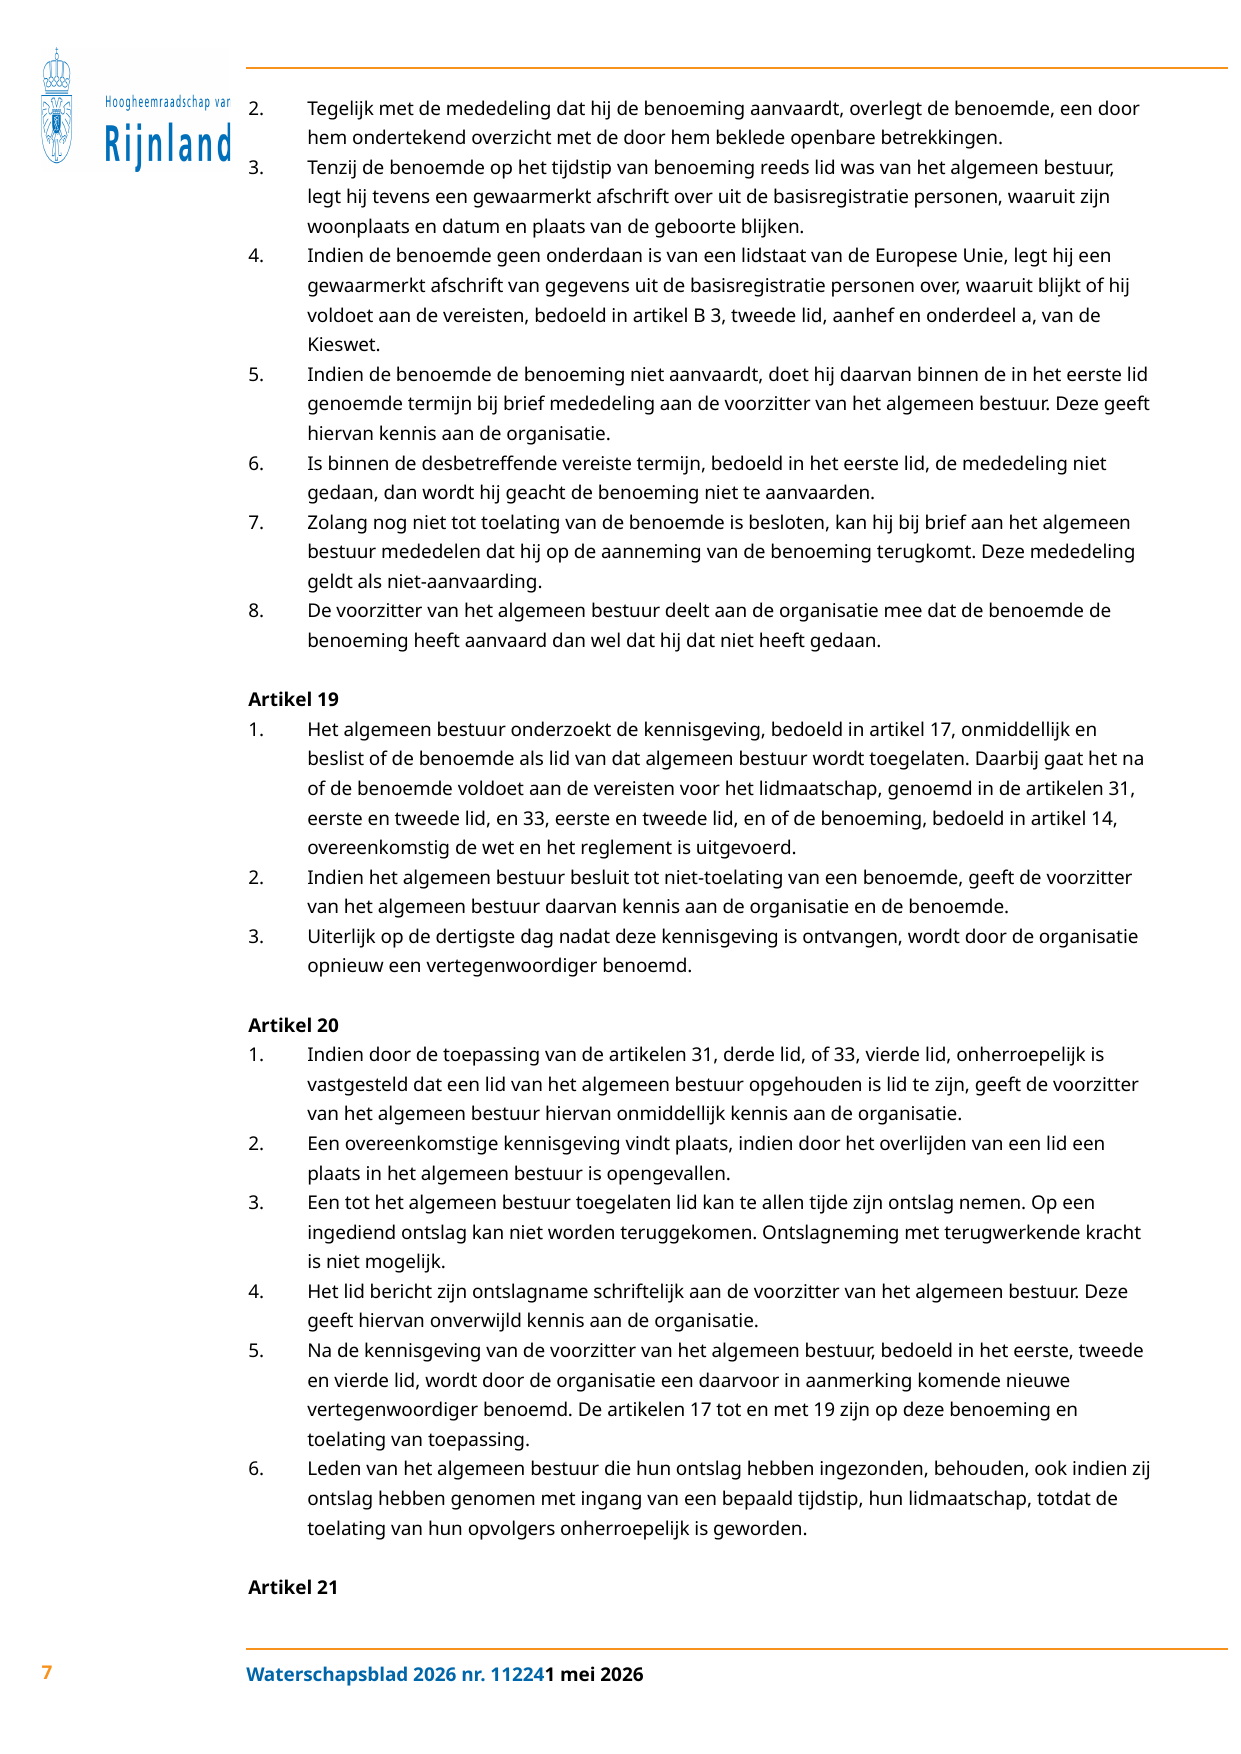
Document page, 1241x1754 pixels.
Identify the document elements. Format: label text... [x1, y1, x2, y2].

text Artikel 19 [248, 686, 1152, 712]
list Zolang nog niet tot toelating van de benoemde is besloten, kan hij bij brief aan het algemeen bestuur mededelen dat hij op de aanneming van de benoeming terugkomt. Deze mededeling geldt als niet-aanvaarding. [248, 509, 1152, 594]
list Na de kennisgeving van de voorzitter van het algemeen bestuur, bedoeld in het eerste, tweede en vierde lid, wordt door de organisatie een daarvoor in aanmerking komende nieuwe vertegenwoordiger benoemd. De artikelen 17 tot en met 19 zijn op deze benoeming en toelating van toepassing. [248, 1337, 1152, 1452]
list Indien de benoemde de benoeming niet aanvaardt, doet hij daarvan binnen de in het eerste lid genoemde termijn bij brief mededeling aan de voorzitter van het algemeen bestuur. Deze geeft hiervan kennis aan de organisatie. [248, 361, 1152, 446]
picture [41, 47, 231, 172]
text Artikel 21 [248, 1574, 1152, 1600]
list Tenzij de benoemde op het tijdstip van benoeming reeds lid was van het algemeen bestuur, legt hij tevens een gewaarmerkt afschrift over uit de basisregistratie personen, waaruit zijn woonplaats en datum en plaats van de geboorte blijken. [248, 154, 1152, 239]
list Een tot het algemeen bestuur toegelaten lid kan te allen tijde zijn ontslag nemen. Op een ingediend ontslag kan niet worden teruggekomen. Ontslagneming met terugwerkende kracht is niet mogelijk. [248, 1189, 1152, 1274]
list Is binnen de desbetreffende vereiste termijn, bedoeld in het eerste lid, de mededeling niet gedaan, dan wordt hij geacht de benoeming niet te aanvaarden. [248, 450, 1152, 505]
list Tegelijk met de mededeling dat hij de benoeming aanvaardt, overlegt de benoemde, een door hem ondertekend overzicht met de door hem beklede openbare betrekkingen. [248, 95, 1152, 150]
list Indien de benoemde geen onderdaan is van een lidstaat van de Europese Unie, legt hij een gewaarmerkt afschrift van gegevens uit de basisregistratie personen over, waaruit blijkt of hij voldoet aan de vereisten, bedoeld in artikel B 3, tweede lid, aanhef en onderdeel a, van de Kieswet. [248, 243, 1152, 357]
list Leden van het algemeen bestuur die hun ontslag hebben ingezonden, behouden, ook indien zij ontslag hebben genomen met ingang van een bepaald tijdstip, hun lidmaatschap, totdat de toelating van hun opvolgers onherroepelijk is geworden. [248, 1456, 1152, 1541]
list Uiterlijk op de dertigste dag nadat deze kennisgeving is ontvangen, wordt door de organisatie opnieuw een vertegenwoordiger benoemd. [248, 923, 1152, 978]
list Indien door de toepassing van de artikelen 31, derde lid, of 33, vierde lid, onherroepelijk is vastgesteld dat een lid van het algemeen bestuur opgehouden is lid te zijn, geeft de voorzitter van het algemeen bestuur hiervan onmiddellijk kennis aan de organisatie. [248, 1041, 1152, 1126]
list De voorzitter van het algemeen bestuur deelt aan de organisatie mee dat de benoemde de benoeming heeft aanvaard dan wel dat hij dat niet heeft gedaan. [248, 598, 1152, 653]
text Artikel 20 [248, 1012, 1152, 1038]
list Indien het algemeen bestuur besluit tot niet-toelating van een benoemde, geeft de voorzitter van het algemeen bestuur daarvan kennis aan de organisatie en de benoemde. [248, 864, 1152, 919]
list Het algemeen bestuur onderzoekt de kennisgeving, bedoeld in artikel 17, onmiddellijk en beslist of de benoemde als lid van dat algemeen bestuur wordt toegelaten. Daarbij gaat het na of de benoemde voldoet aan de vereisten voor het lidmaatschap, genoemd in de artikelen 31, eerste en tweede lid, en 33, eerste en tweede lid, en of de benoeming, bedoeld in artikel 14, overeenkomstig de wet en het reglement is uitgevoerd. [248, 716, 1152, 860]
list Het lid bericht zijn ontslagname schriftelijk aan de voorzitter van het algemeen bestuur. Deze geeft hiervan onverwijld kennis aan de organisatie. [248, 1278, 1152, 1333]
list Een overeenkomstige kennisgeving vindt plaats, indien door het overlijden van een lid een plaats in het algemeen bestuur is opengevallen. [248, 1130, 1152, 1186]
